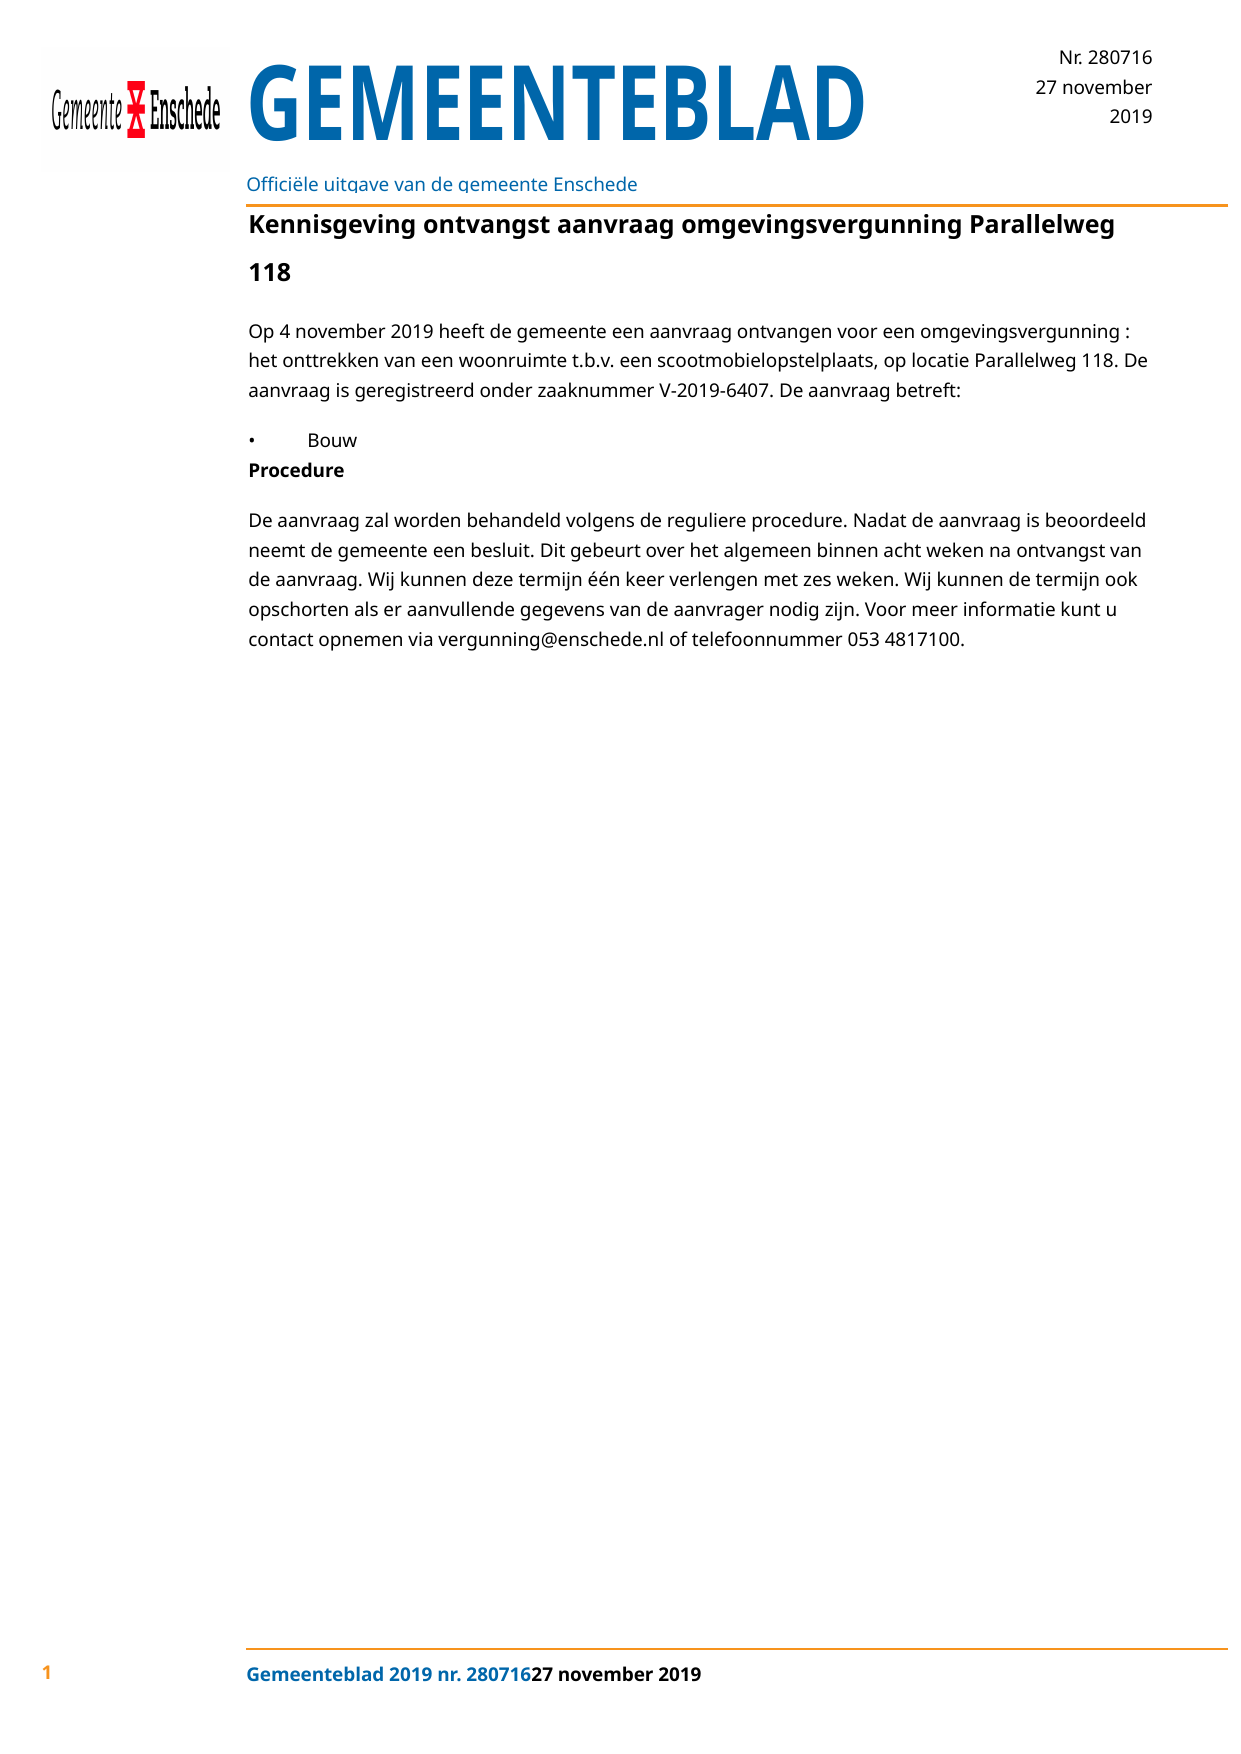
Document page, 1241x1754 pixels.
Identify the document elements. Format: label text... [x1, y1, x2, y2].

text De aanvraag zal worden behandeld volgens de reguliere procedure. Nadat de aanvraag is beoordeeld neemt de gemeente een besluit. Dit gebeurt over het algemeen binnen acht weken na ontvangst van de aanvraag. Wij kunnen deze termijn één keer verlengen met zes weken. Wij kunnen de termijn ook opschorten als er aanvullende gegevens van de aanvrager nodig zijn. Voor meer informatie kunt u contact opnemen via vergunning@enschede.nl of telefoonnummer 053 4817100. [248, 507, 1152, 652]
text Op 4 november 2019 heeft de gemeente een aanvraag ontvangen voor een omgevingsvergunning : het onttrekken van een woonruimte t.b.v. een scootmobielopstelplaats, op locatie Parallelweg 118. De aanvraag is geregistreerd onder zaaknummer V-2019-6407. De aanvraag betreft: [248, 318, 1152, 403]
picture [41, 47, 231, 172]
text Kennisgeving ontvangst aanvraag omgevingsvergunning Parallelweg 118 [248, 207, 1152, 288]
text Procedure [248, 457, 1152, 483]
list Bouw [248, 427, 1152, 453]
